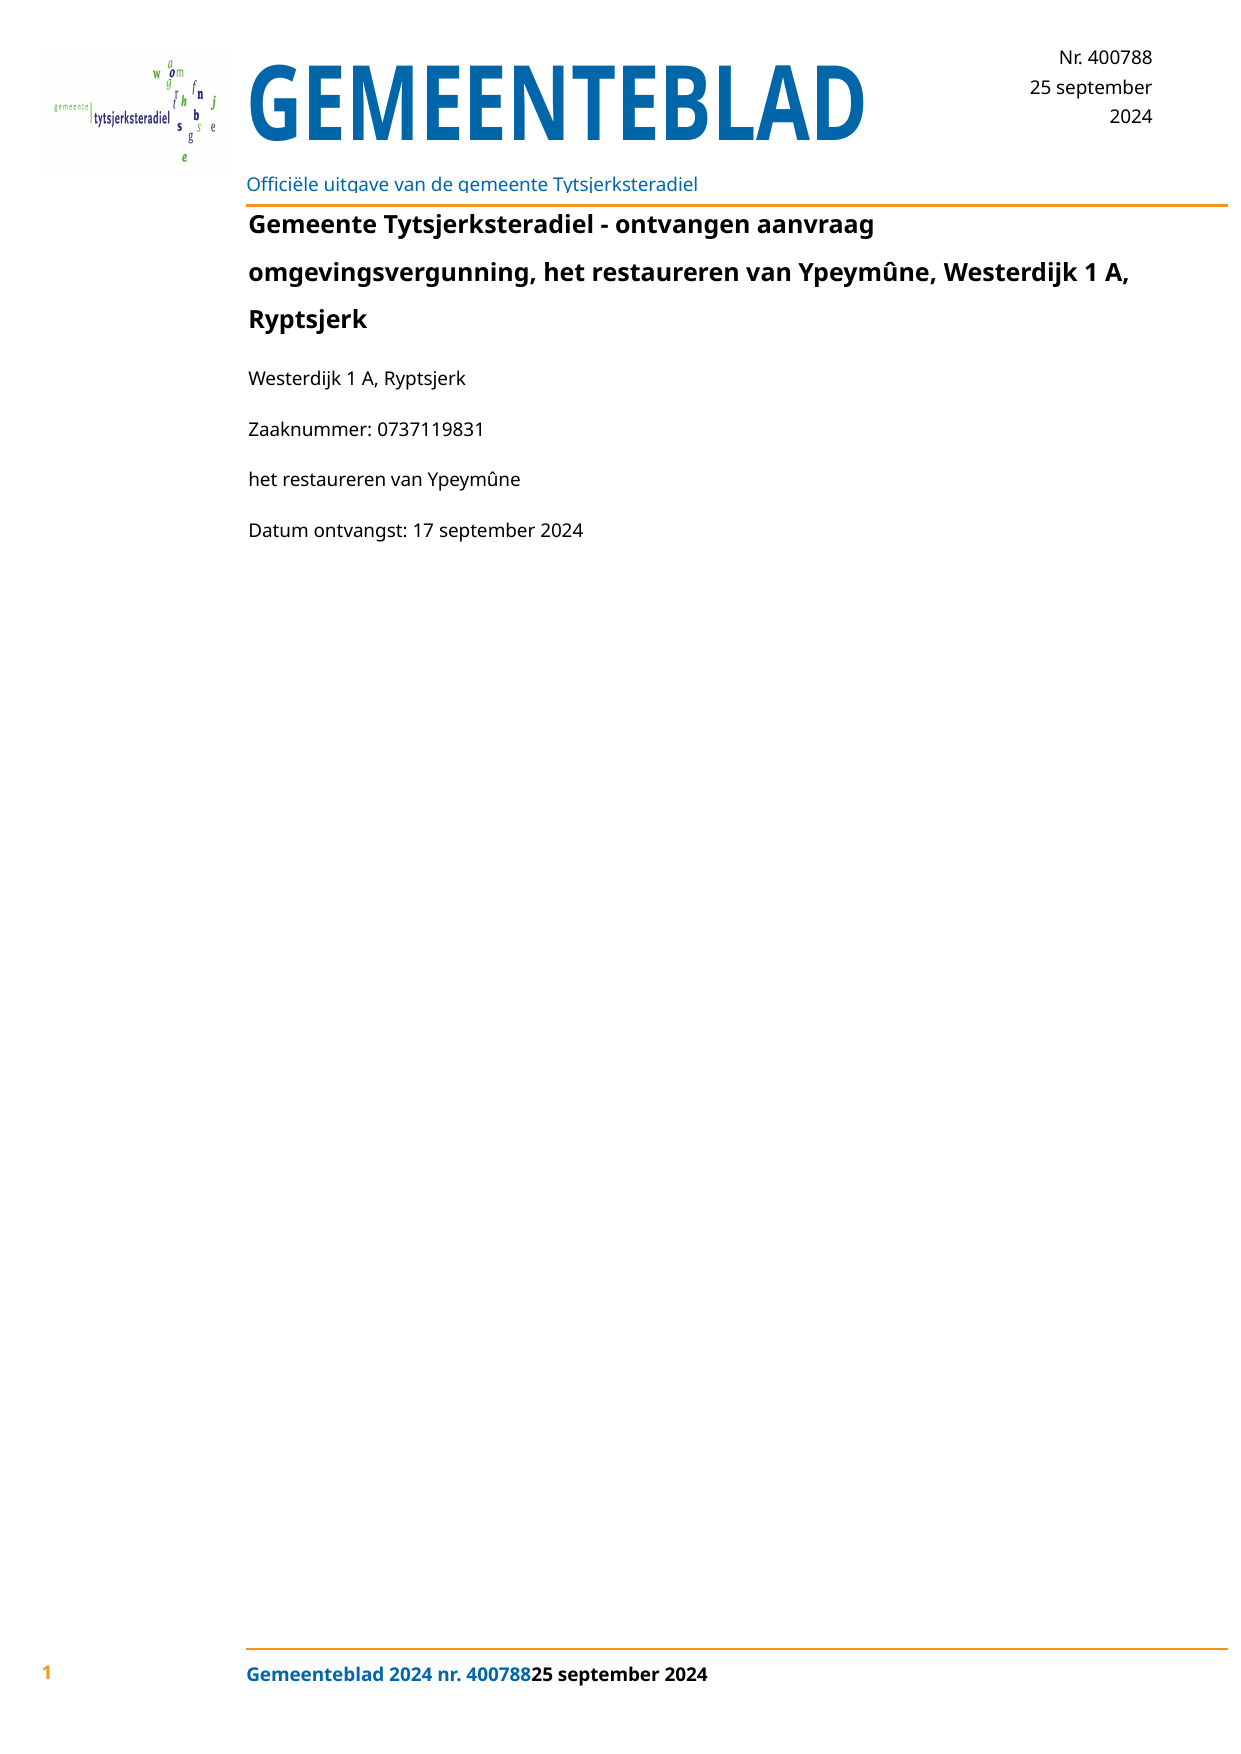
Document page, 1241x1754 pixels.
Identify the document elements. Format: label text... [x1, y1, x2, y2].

text Westerdijk 1 A, Ryptsjerk [248, 366, 1152, 391]
text Gemeente Tytsjerksteradiel - ontvangen aanvraag omgevingsvergunning, het restaureren van Ypeymûne, Westerdijk 1 A, Ryptsjerk [248, 207, 1152, 336]
text Zaaknummer: 0737119831 [248, 416, 1152, 442]
text Datum ontvangst: 17 september 2024 [248, 517, 1152, 542]
picture [41, 47, 231, 172]
text het restaureren van Ypeymûne [248, 466, 1152, 492]
